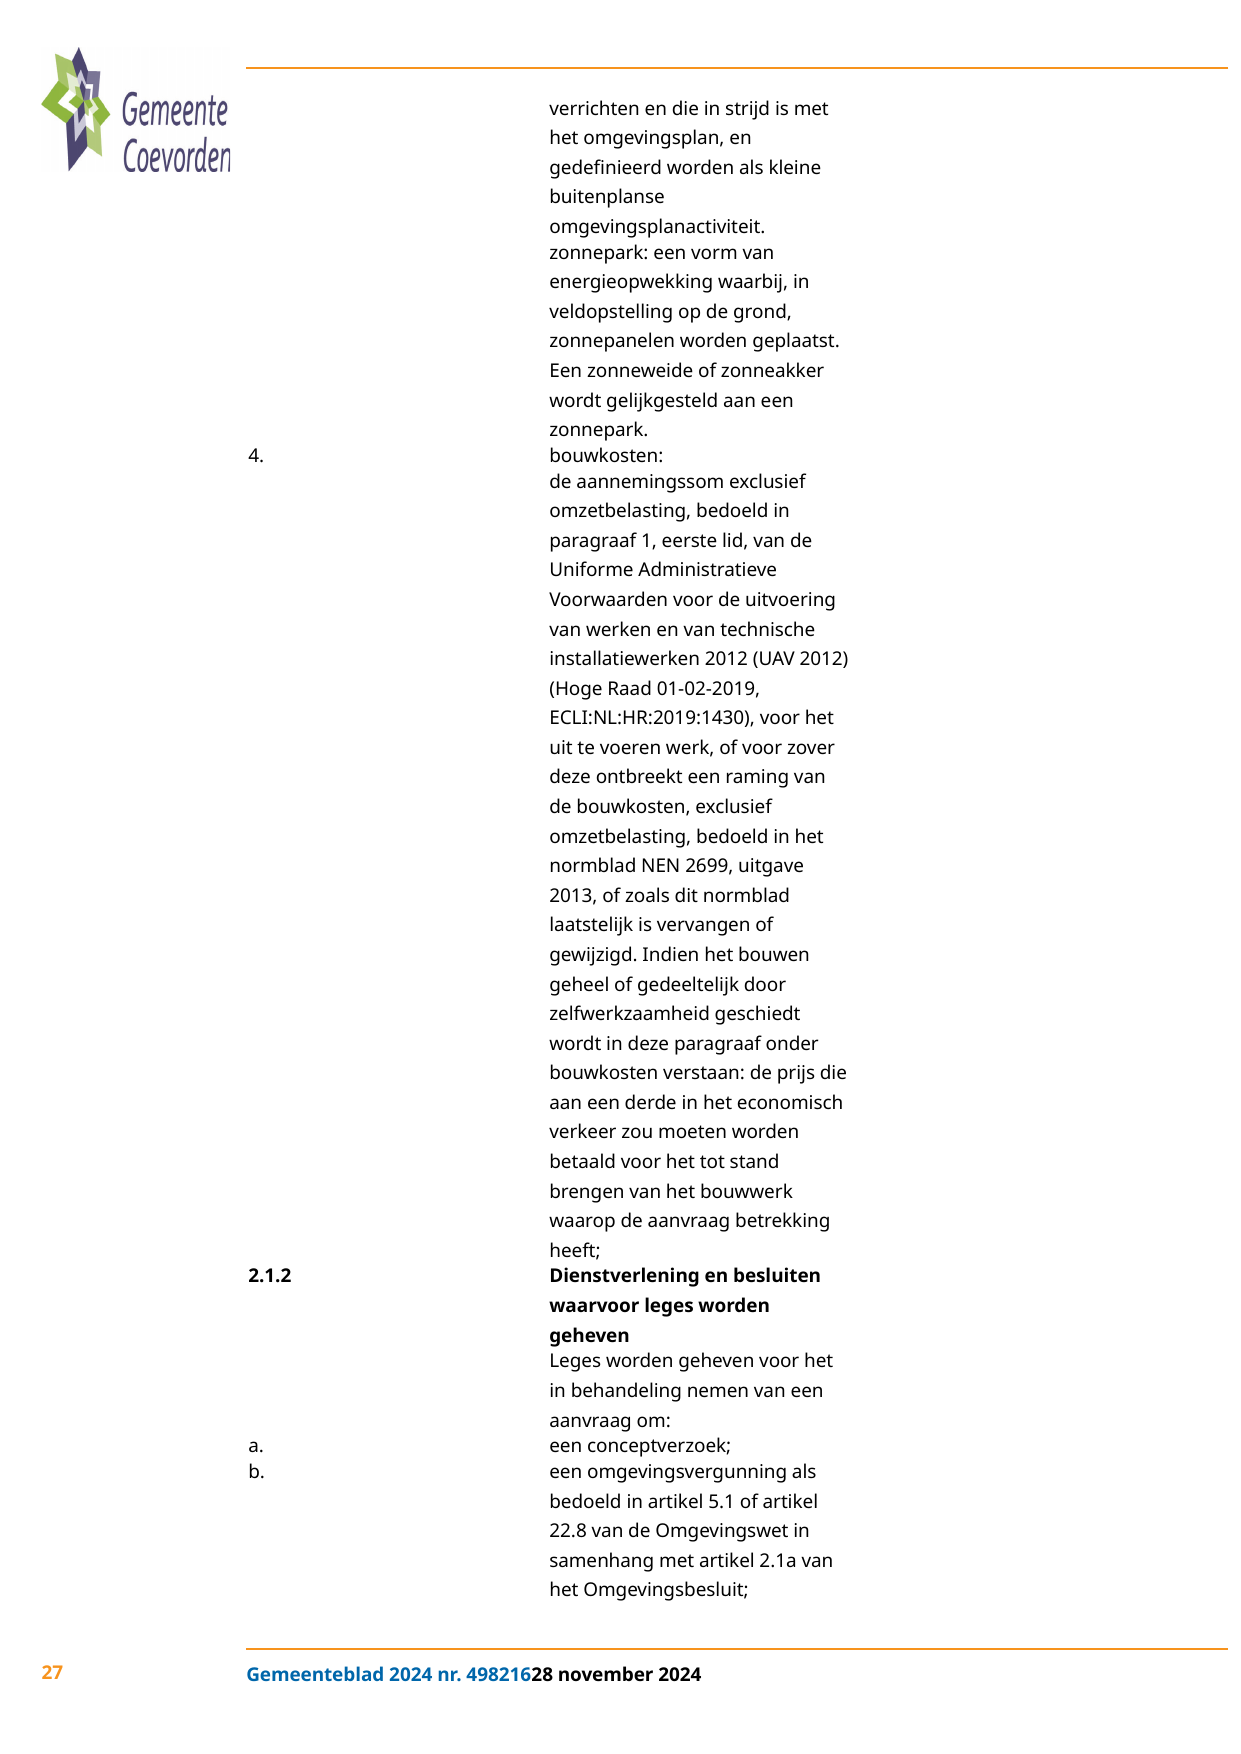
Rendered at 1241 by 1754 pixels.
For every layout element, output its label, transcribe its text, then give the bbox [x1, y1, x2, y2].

table_cell [248, 468, 549, 1263]
table_cell de aannemingssom exclusief omzetbelasting, bedoeld in paragraaf 1, eerste lid, van de Uniforme Administratieve Voorwaarden voor de uitvoering van werken en van technische installatiewerken 2012 (UAV 2012) (Hoge Raad 01-02-2019, ECLI:NL:HR:2019:1430), voor het uit te voeren werk, of voor zover deze ontbreekt een raming van de bouwkosten, exclusief omzetbelasting, bedoeld in het normblad NEN 2699, uitgave 2013, of zoals dit normblad laatstelijk is vervangen of gewijzigd. Indien het bouwen geheel of gedeeltelijk door zelfwerkzaamheid geschiedt wordt in deze paragraaf onder bouwkosten verstaan: de prijs die aan een derde in het economisch verkeer zou moeten worden betaald voor het tot stand brengen van het bouwwerk waarop de aanvraag betrekking heeft; [549, 468, 850, 1263]
table_cell [850, 1433, 1152, 1458]
table_cell verrichten en die in strijd is met het omgevingsplan, en gedefinieerd worden als kleine buitenplanse omgevingsplanactiviteit. [549, 95, 850, 239]
table_cell b. [248, 1458, 549, 1602]
table_cell [248, 239, 549, 442]
table_cell bouwkosten: [549, 442, 850, 468]
table_cell [850, 468, 1152, 1263]
table_cell 4. [248, 442, 549, 468]
table_cell [850, 442, 1152, 468]
table_cell Dienstverlening en besluiten waarvoor leges worden geheven [549, 1263, 850, 1348]
table_cell 2.1.2 [248, 1263, 549, 1348]
picture [41, 47, 231, 172]
table_cell [248, 1348, 549, 1432]
table_cell een omgevingsvergunning als bedoeld in artikel 5.1 of artikel 22.8 van de Omgevingswet in samenhang met artikel 2.1a van het Omgevingsbesluit; [549, 1458, 850, 1602]
table_cell [850, 1348, 1152, 1432]
table_cell [850, 1263, 1152, 1348]
table_cell Leges worden geheven voor het in behandeling nemen van een aanvraag om: [549, 1348, 850, 1432]
table_cell [850, 1458, 1152, 1602]
table_cell [248, 95, 549, 239]
table_cell a. [248, 1433, 549, 1458]
table_cell [850, 239, 1152, 442]
table_cell zonnepark: een vorm van energieopwekking waarbij, in veldopstelling op de grond, zonnepanelen worden geplaatst. Een zonneweide of zonneakker wordt gelijkgesteld aan een zonnepark. [549, 239, 850, 442]
table_cell [850, 95, 1152, 239]
table_cell een conceptverzoek; [549, 1433, 850, 1458]
